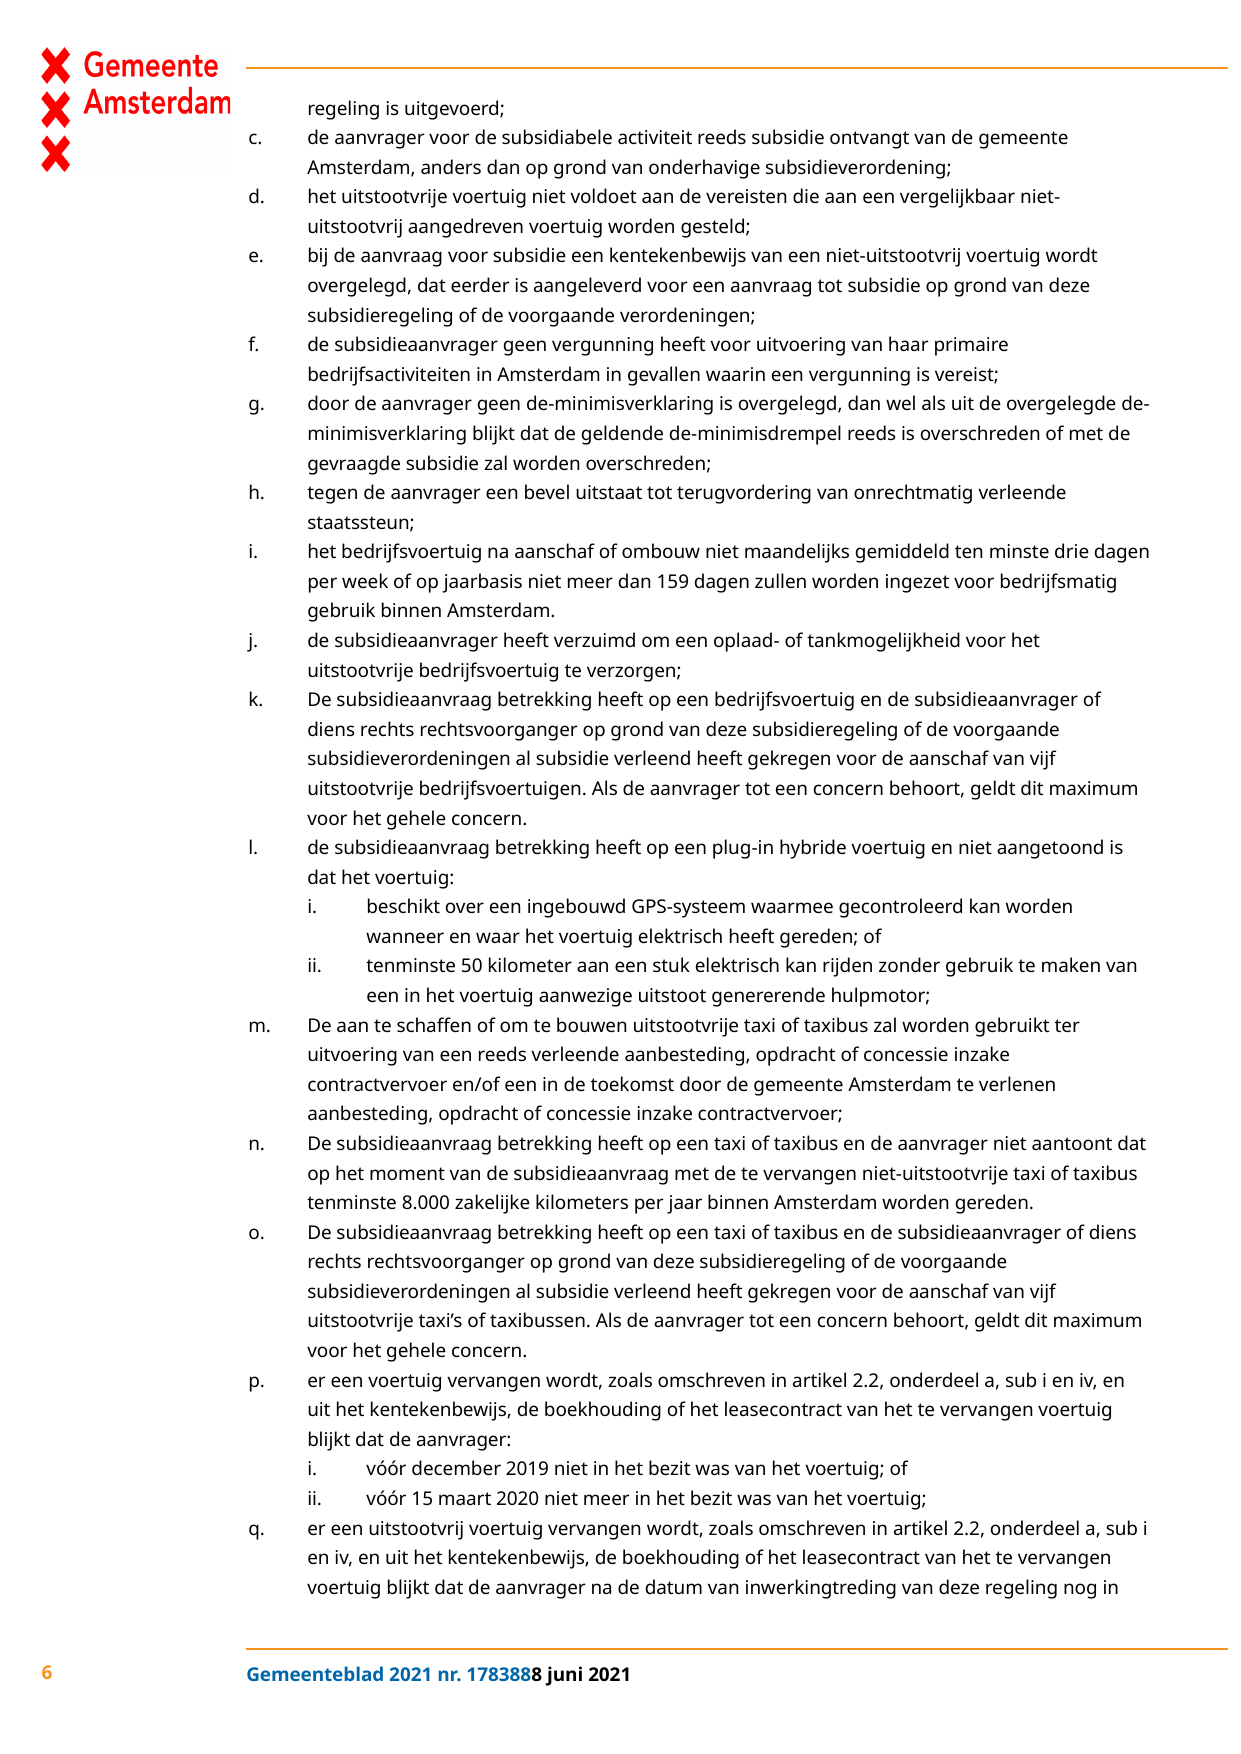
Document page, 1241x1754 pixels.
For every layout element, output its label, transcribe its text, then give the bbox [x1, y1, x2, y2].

list er een uitstootvrij voertuig vervangen wordt, zoals omschreven in artikel 2.2, onderdeel a, sub i en iv, en uit het kentekenbewijs, de boekhouding of het leasecontract van het te vervangen voertuig blijkt dat de aanvrager na de datum van inwerkingtreding van deze regeling nog in [248, 1515, 1152, 1600]
list De subsidieaanvraag betrekking heeft op een bedrijfsvoertuig en de subsidieaanvrager of diens rechts rechtsvoorganger op grond van deze subsidieregeling of de voorgaande subsidieverordeningen al subsidie verleend heeft gekregen voor de aanschaf van vijf uitstootvrije bedrijfsvoertuigen. Als de aanvrager tot een concern behoort, geldt dit maximum voor het gehele concern. [248, 686, 1152, 831]
list het uitstootvrije voertuig niet voldoet aan de vereisten die aan een vergelijkbaar niet-uitstootvrij aangedreven voertuig worden gesteld; [248, 183, 1152, 239]
list door de aanvrager geen de-minimisverklaring is overgelegd, dan wel als uit de overgelegde de-minimisverklaring blijkt dat de geldende de-minimisdrempel reeds is overschreden of met de gevraagde subsidie zal worden overschreden; [248, 391, 1152, 476]
list De subsidieaanvraag betrekking heeft op een taxi of taxibus en de subsidieaanvrager of diens rechts rechtsvoorganger op grond van deze subsidieregeling of de voorgaande subsidieverordeningen al subsidie verleend heeft gekregen voor de aanschaf van vijf uitstootvrije taxi’s of taxibussen. Als de aanvrager tot een concern behoort, geldt dit maximum voor het gehele concern. [248, 1219, 1152, 1363]
list tenminste 50 kilometer aan een stuk elektrisch kan rijden zonder gebruik te maken van een in het voertuig aanwezige uitstoot genererende hulpmotor; [307, 953, 1152, 1008]
list er een voertuig vervangen wordt, zoals omschreven in artikel 2.2, onderdeel a, sub i en iv, en uit het kentekenbewijs, de boekhouding of het leasecontract van het te vervangen voertuig blijkt dat de aanvrager: [248, 1367, 1152, 1452]
picture [41, 47, 231, 172]
list de aanvrager voor de subsidiabele activiteit reeds subsidie ontvangt van de gemeente Amsterdam, anders dan op grond van onderhavige subsidieverordening; [248, 124, 1152, 180]
list tegen de aanvrager een bevel uitstaat tot terugvordering van onrechtmatig verleende staatssteun; [248, 479, 1152, 535]
list vóór december 2019 niet in het bezit was van het voertuig; of [307, 1456, 1152, 1481]
list de subsidieaanvraag betrekking heeft op een plug-in hybride voertuig en niet aangetoond is dat het voertuig: [248, 834, 1152, 890]
list het bedrijfsvoertuig na aanschaf of ombouw niet maandelijks gemiddeld ten minste drie dagen per week of op jaarbasis niet meer dan 159 dagen zullen worden ingezet voor bedrijfsmatig gebruik binnen Amsterdam. [248, 538, 1152, 623]
list De aan te schaffen of om te bouwen uitstootvrije taxi of taxibus zal worden gebruikt ter uitvoering van een reeds verleende aanbesteding, opdracht of concessie inzake contractvervoer en/of een in de toekomst door de gemeente Amsterdam te verlenen aanbesteding, opdracht of concessie inzake contractvervoer; [248, 1012, 1152, 1126]
list bij de aanvraag voor subsidie een kentekenbewijs van een niet-uitstootvrij voertuig wordt overgelegd, dat eerder is aangeleverd voor een aanvraag tot subsidie op grond van deze subsidieregeling of de voorgaande verordeningen; [248, 243, 1152, 328]
list regeling is uitgevoerd; [248, 95, 1152, 121]
list De subsidieaanvraag betrekking heeft op een taxi of taxibus en de aanvrager niet aantoont dat op het moment van de subsidieaanvraag met de te vervangen niet-uitstootvrije taxi of taxibus tenminste 8.000 zakelijke kilometers per jaar binnen Amsterdam worden gereden. [248, 1130, 1152, 1215]
list beschikt over een ingebouwd GPS-systeem waarmee gecontroleerd kan worden wanneer en waar het voertuig elektrisch heeft gereden; of [307, 893, 1152, 949]
list de subsidieaanvrager geen vergunning heeft voor uitvoering van haar primaire bedrijfsactiviteiten in Amsterdam in gevallen waarin een vergunning is vereist; [248, 331, 1152, 387]
list vóór 15 maart 2020 niet meer in het bezit was van het voertuig; [307, 1485, 1152, 1511]
list de subsidieaanvrager heeft verzuimd om een oplaad- of tankmogelijkheid voor het uitstootvrije bedrijfsvoertuig te verzorgen; [248, 627, 1152, 683]
